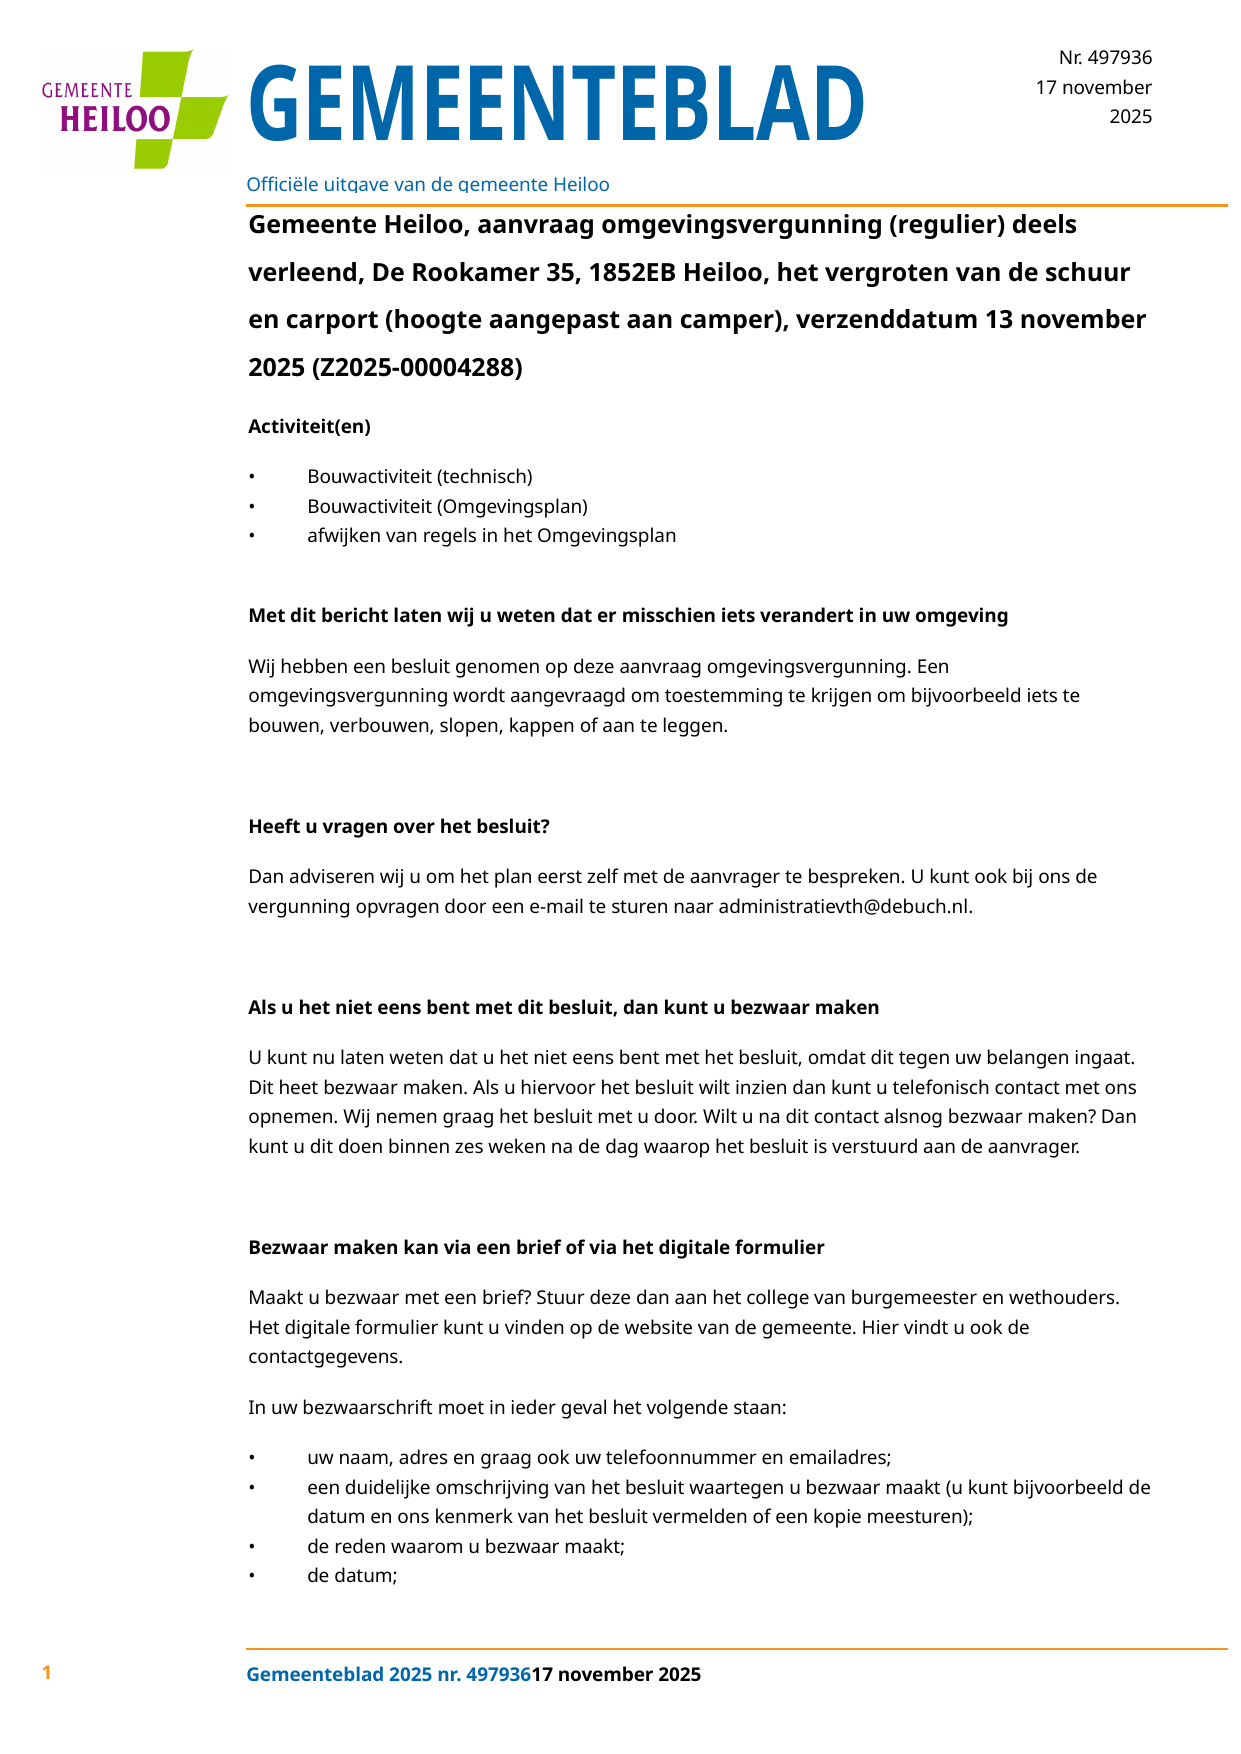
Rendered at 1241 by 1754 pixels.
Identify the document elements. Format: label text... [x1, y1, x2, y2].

text Als u het niet eens bent met dit besluit, dan kunt u bezwaar maken [248, 994, 1152, 1020]
text Met dit bericht laten wij u weten dat er misschien iets verandert in uw omgeving [248, 603, 1152, 628]
list de reden waarom u bezwaar maakt; [248, 1533, 1152, 1559]
text Dan adviseren wij u om het plan eerst zelf met de aanvrager te bespreken. U kunt ook bij ons de vergunning opvragen door een e-mail te sturen naar administratievth@debuch.nl. [248, 863, 1152, 919]
list uw naam, adres en graag ook uw telefoonnummer en emailadres; [248, 1444, 1152, 1470]
text Maakt u bezwaar met een brief? Stuur deze dan aan het college van burgemeester en wethouders. Het digitale formulier kunt u vinden op de website van de gemeente. Hier vindt u ook de contactgegevens. [248, 1284, 1152, 1369]
text Heeft u vragen over het besluit? [248, 813, 1152, 839]
text Activiteit(en) [248, 413, 1152, 439]
list Bouwactiviteit (technisch) [248, 463, 1152, 489]
list Bouwactiviteit (Omgevingsplan) [248, 493, 1152, 519]
text U kunt nu laten weten dat u het niet eens bent met het besluit, omdat dit tegen uw belangen ingaat. Dit heet bezwaar maken. Als u hiervoor het besluit wilt inzien dan kunt u telefonisch contact met ons opnemen. Wij nemen graag het besluit met u door. Wilt u na dit contact alsnog bezwaar maken? Dan kunt u dit doen binnen zes weken na de dag waarop het besluit is verstuurd aan de aanvrager. [248, 1044, 1152, 1159]
picture [41, 47, 231, 172]
text Gemeente Heiloo, aanvraag omgevingsvergunning (regulier) deels verleend, De Rookamer 35, 1852EB Heiloo, het vergroten van de schuur en carport (hoogte aangepast aan camper), verzenddatum 13 november 2025 (Z2025-00004288) [248, 207, 1152, 384]
text Wij hebben een besluit genomen op deze aanvraag omgevingsvergunning. Een omgevingsvergunning wordt aangevraagd om toestemming te krijgen om bijvoorbeeld iets te bouwen, verbouwen, slopen, kappen of aan te leggen. [248, 653, 1152, 738]
list de datum; [248, 1563, 1152, 1588]
text Bezwaar maken kan via een brief of via het digitale formulier [248, 1234, 1152, 1260]
list een duidelijke omschrijving van het besluit waartegen u bezwaar maakt (u kunt bijvoorbeeld de datum en ons kenmerk van het besluit vermelden of een kopie meesturen); [248, 1474, 1152, 1529]
text In uw bezwaarschrift moet in ieder geval het volgende staan: [248, 1394, 1152, 1420]
list afwijken van regels in het Omgevingsplan [248, 523, 1152, 548]
